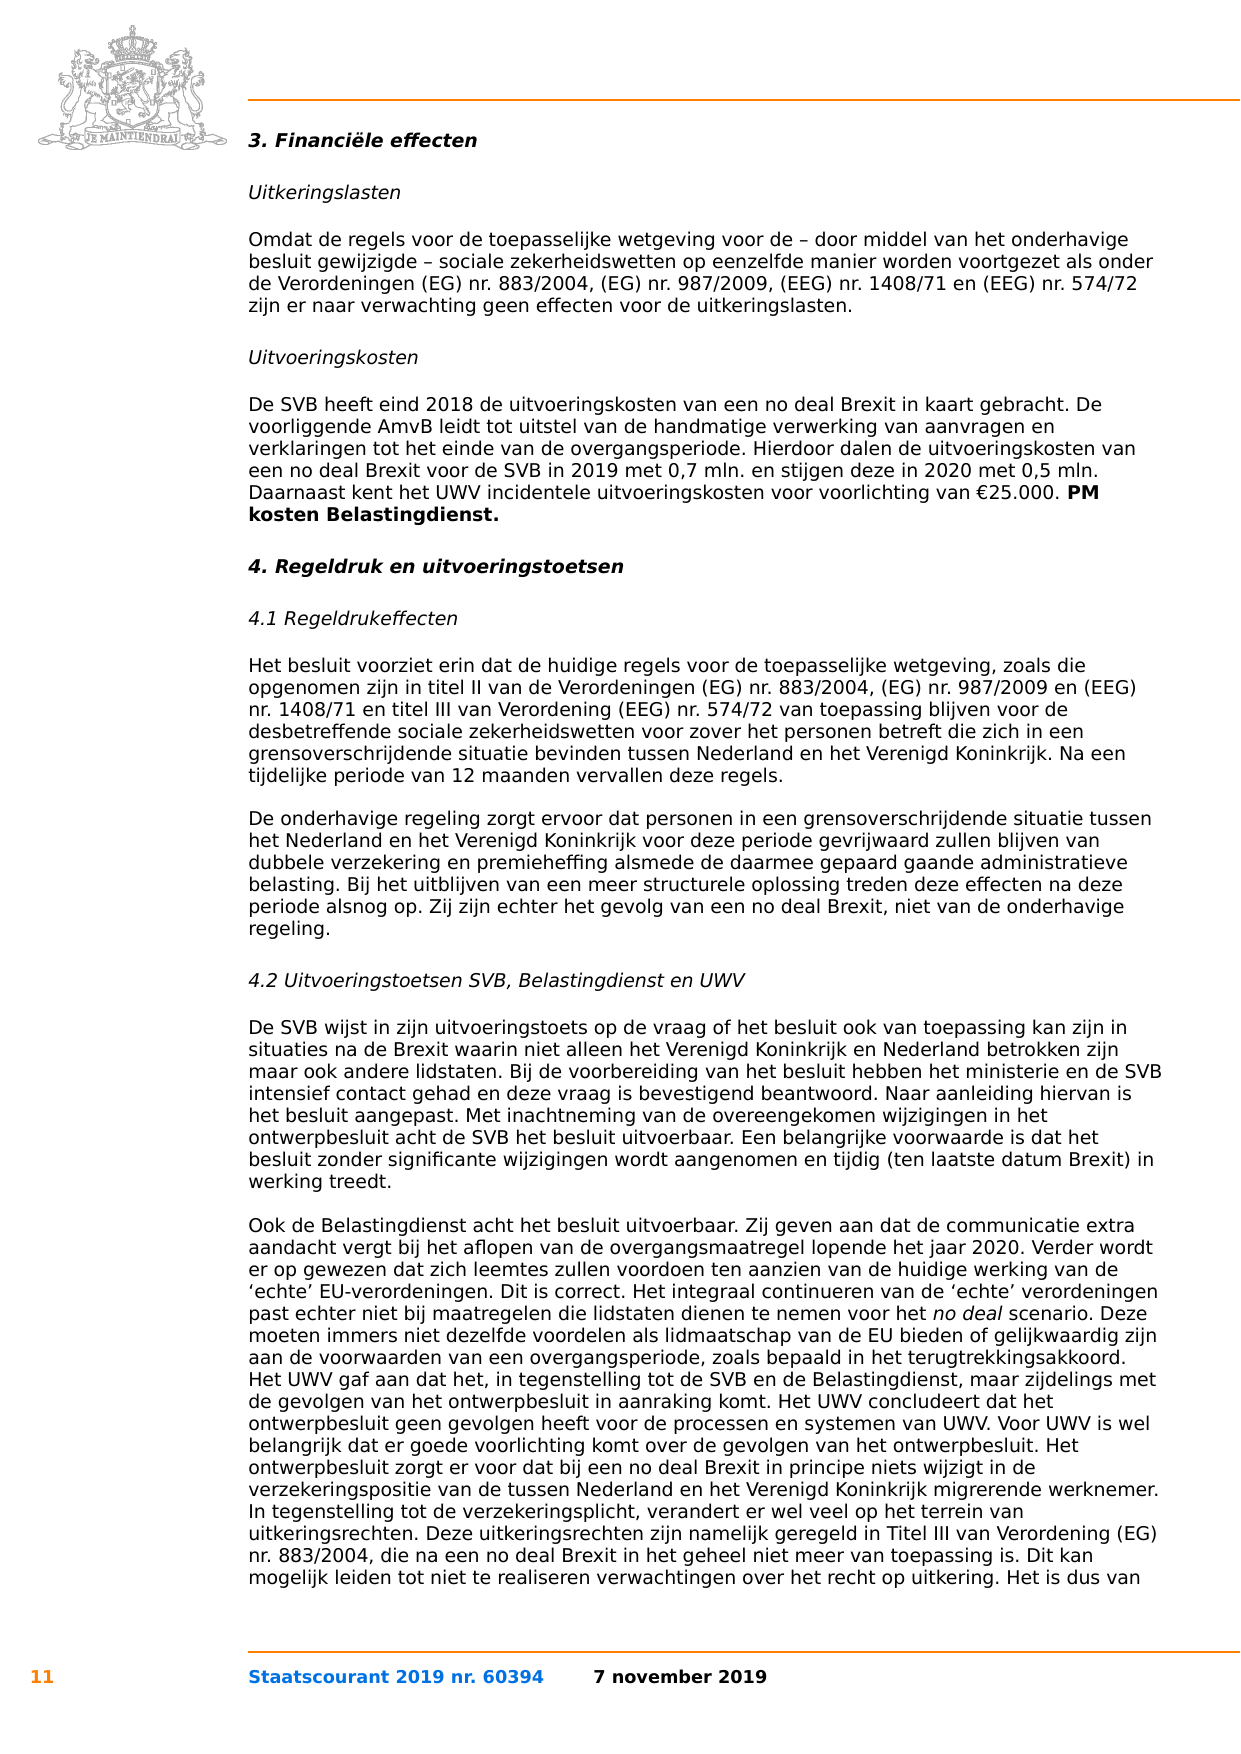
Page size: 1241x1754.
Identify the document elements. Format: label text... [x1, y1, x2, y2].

picture [38, 25, 227, 150]
subtitle Uitkeringslasten [248, 182, 1163, 204]
text Omdat de regels voor de toepasselijke wetgeving voor de – door middel van het onderhavige besluit gewijzigde – sociale zekerheidswetten op eenzelfde manier worden voortgezet als onder de Verordeningen (EG) nr. 883/2004, (EG) nr. 987/2009, (EEG) nr. 1408/71 en (EEG) nr. 574/72 zijn er naar verwachting geen effecten voor de uitkeringslasten. [248, 229, 1163, 317]
subtitle Uitvoeringskosten [248, 347, 1163, 369]
subtitle 4.2 Uitvoeringstoetsen SVB, Belastingdienst en UWV [248, 970, 1163, 992]
subtitle 4. Regeldruk en uitvoeringstoetsen [248, 556, 1163, 578]
text De onderhavige regeling zorgt ervoor dat personen in een grensoverschrijdende situatie tussen het Nederland en het Verenigd Koninkrijk voor deze periode gevrijwaard zullen blijven van dubbele verzekering en premieheffing alsmede de daarmee gepaard gaande administratieve belasting. Bij het uitblijven van een meer structurele oplossing treden deze effecten na deze periode alsnog op. Zij zijn echter het gevolg van een no deal Brexit, niet van de onderhavige regeling. [248, 808, 1163, 940]
subtitle 4.1 Regeldrukeffecten [248, 608, 1163, 629]
subtitle 3. Financiële effecten [248, 130, 1163, 152]
text Ook de Belastingdienst acht het besluit uitvoerbaar. Zij geven aan dat de communicatie extra aandacht vergt bij het aflopen van de overgangsmaatregel lopende het jaar 2020. Verder wordt er op gewezen dat zich leemtes zullen voordoen ten aanzien van de huidige werking van de ‘echte’ EU-verordeningen. Dit is correct. Het integraal continueren van de ‘echte’ verordeningen past echter niet bij maatregelen die lidstaten dienen te nemen voor het no deal scenario. Deze moeten immers niet dezelfde voordelen als lidmaatschap van de EU bieden of gelijkwaardig zijn aan de voorwaarden van een overgangsperiode, zoals bepaald in het terugtrekkingsakkoord. [248, 1215, 1163, 1369]
text Het UWV gaf aan dat het, in tegenstelling tot de SVB en de Belastingdienst, maar zijdelings met de gevolgen van het ontwerpbesluit in aanraking komt. Het UWV concludeert dat het ontwerpbesluit geen gevolgen heeft voor de processen en systemen van UWV. Voor UWV is wel belangrijk dat er goede voorlichting komt over de gevolgen van het ontwerpbesluit. Het ontwerpbesluit zorgt er voor dat bij een no deal Brexit in principe niets wijzigt in de verzekeringspositie van de tussen Nederland en het Verenigd Koninkrijk migrerende werknemer. In tegenstelling tot de verzekeringsplicht, verandert er wel veel op het terrein van uitkeringsrechten. Deze uitkeringsrechten zijn namelijk geregeld in Titel III van Verordening (EG) nr. 883/2004, die na een no deal Brexit in het geheel niet meer van toepassing is. Dit kan mogelijk leiden tot niet te realiseren verwachtingen over het recht op uitkering. Het is dus van [248, 1369, 1163, 1588]
text De SVB heeft eind 2018 de uitvoeringskosten van een no deal Brexit in kaart gebracht. De voorliggende AmvB leidt tot uitstel van de handmatige verwerking van aanvragen en verklaringen tot het einde van de overgangsperiode. Hierdoor dalen de uitvoeringskosten van een no deal Brexit voor de SVB in 2019 met 0,7 mln. en stijgen deze in 2020 met 0,5 mln. Daarnaast kent het UWV incidentele uitvoeringskosten voor voorlichting van €25.000. PM kosten Belastingdienst. [248, 394, 1163, 526]
text Het besluit voorziet erin dat de huidige regels voor de toepasselijke wetgeving, zoals die opgenomen zijn in titel II van de Verordeningen (EG) nr. 883/2004, (EG) nr. 987/2009 en (EEG) nr. 1408/71 en titel III van Verordening (EEG) nr. 574/72 van toepassing blijven voor de desbetreffende sociale zekerheidswetten voor zover het personen betreft die zich in een grensoverschrijdende situatie bevinden tussen Nederland en het Verenigd Koninkrijk. Na een tijdelijke periode van 12 maanden vervallen deze regels. [248, 654, 1163, 786]
text De SVB wijst in zijn uitvoeringstoets op de vraag of het besluit ook van toepassing kan zijn in situaties na de Brexit waarin niet alleen het Verenigd Koninkrijk en Nederland betrokken zijn maar ook andere lidstaten. Bij de voorbereiding van het besluit hebben het ministerie en de SVB intensief contact gehad en deze vraag is bevestigend beantwoord. Naar aanleiding hiervan is het besluit aangepast. Met inachtneming van de overeengekomen wijzigingen in het ontwerpbesluit acht de SVB het besluit uitvoerbaar. Een belangrijke voorwaarde is dat het besluit zonder significante wijzigingen wordt aangenomen en tijdig (ten laatste datum Brexit) in werking treedt. [248, 1017, 1163, 1193]
